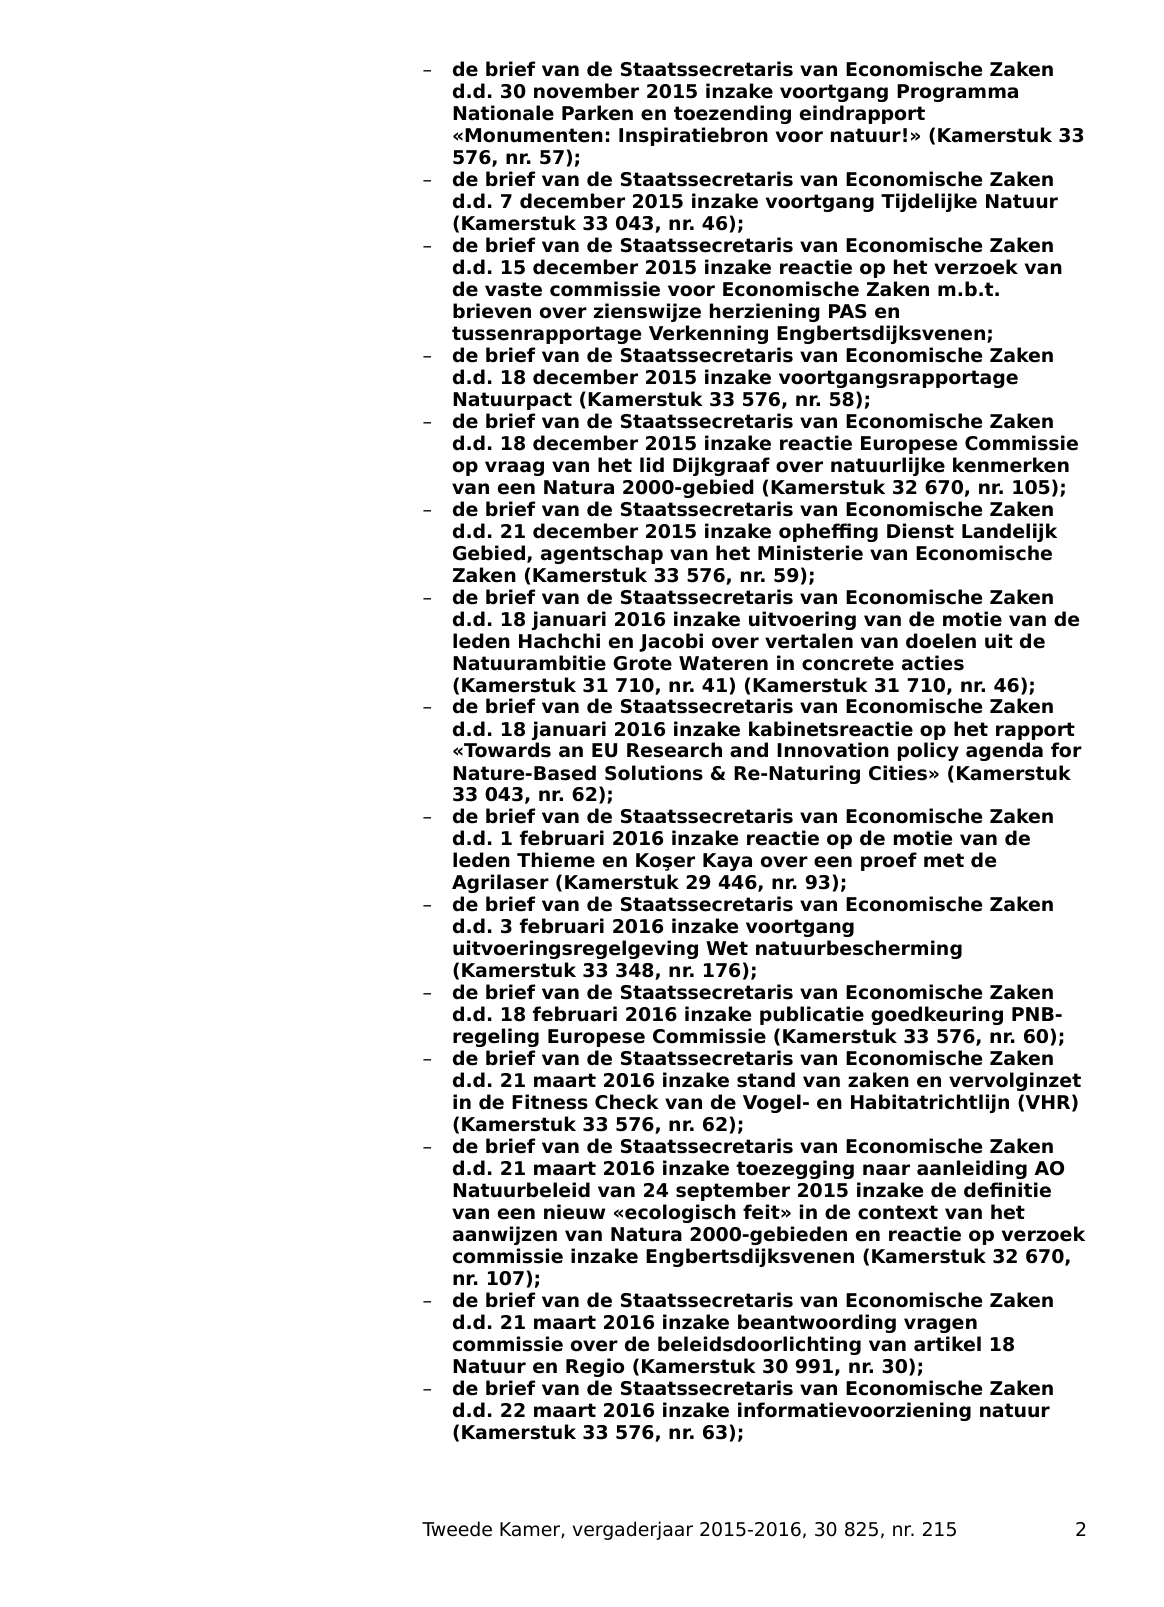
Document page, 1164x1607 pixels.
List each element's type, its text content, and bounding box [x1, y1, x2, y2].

text – de brief van de Staatssecretaris van Economische Zaken d.d. 21 december 2015 inzake opheffing Dienst Landelijk Gebied, agentschap van het Ministerie van Economische Zaken (Kamerstuk 33 576, nr. 59); [422, 499, 1087, 587]
text – de brief van de Staatssecretaris van Economische Zaken d.d. 18 december 2015 inzake reactie Europese Commissie op vraag van het lid Dijkgraaf over natuurlijke kenmerken van een Natura 2000-gebied (Kamerstuk 32 670, nr. 105); [422, 411, 1087, 499]
text – de brief van de Staatssecretaris van Economische Zaken d.d. 18 januari 2016 inzake kabinetsreactie op het rapport «Towards an EU Research and Innovation policy agenda for Nature-Based Solutions & Re-Naturing Cities» (Kamerstuk 33 043, nr. 62); [422, 696, 1087, 806]
text – de brief van de Staatssecretaris van Economische Zaken d.d. 22 maart 2016 inzake informatievoorziening natuur (Kamerstuk 33 576, nr. 63); [422, 1378, 1087, 1444]
text – de brief van de Staatssecretaris van Economische Zaken d.d. 21 maart 2016 inzake toezegging naar aanleiding AO Natuurbeleid van 24 september 2015 inzake de definitie van een nieuw «ecologisch feit» in de context van het aanwijzen van Natura 2000-gebieden en reactie op verzoek commissie inzake Engbertsdijksvenen (Kamerstuk 32 670, nr. 107); [422, 1136, 1087, 1290]
text – de brief van de Staatssecretaris van Economische Zaken d.d. 21 maart 2016 inzake beantwoording vragen commissie over de beleidsdoorlichting van artikel 18 Natuur en Regio (Kamerstuk 30 991, nr. 30); [422, 1290, 1087, 1378]
text – de brief van de Staatssecretaris van Economische Zaken d.d. 7 december 2015 inzake voortgang Tijdelijke Natuur (Kamerstuk 33 043, nr. 46); [422, 169, 1087, 235]
text – de brief van de Staatssecretaris van Economische Zaken d.d. 21 maart 2016 inzake stand van zaken en vervolginzet in de Fitness Check van de Vogel- en Habitatrichtlijn (VHR) (Kamerstuk 33 576, nr. 62); [422, 1048, 1087, 1136]
text – de brief van de Staatssecretaris van Economische Zaken d.d. 18 januari 2016 inzake uitvoering van de motie van de leden Hachchi en Jacobi over vertalen van doelen uit de Natuurambitie Grote Wateren in concrete acties (Kamerstuk 31 710, nr. 41) (Kamerstuk 31 710, nr. 46); [422, 587, 1087, 696]
text – de brief van de Staatssecretaris van Economische Zaken d.d. 15 december 2015 inzake reactie op het verzoek van de vaste commissie voor Economische Zaken m.b.t. brieven over zienswijze herziening PAS en tussenrapportage Verkenning Engbertsdijksvenen; [422, 235, 1087, 345]
text – de brief van de Staatssecretaris van Economische Zaken d.d. 18 februari 2016 inzake publicatie goedkeuring PNB-regeling Europese Commissie (Kamerstuk 33 576, nr. 60); [422, 982, 1087, 1048]
text – de brief van de Staatssecretaris van Economische Zaken d.d. 30 november 2015 inzake voortgang Programma Nationale Parken en toezending eindrapport «Monumenten: Inspiratiebron voor natuur!» (Kamerstuk 33 576, nr. 57); [422, 59, 1087, 169]
text – de brief van de Staatssecretaris van Economische Zaken d.d. 3 februari 2016 inzake voortgang uitvoeringsregelgeving Wet natuurbescherming (Kamerstuk 33 348, nr. 176); [422, 894, 1087, 982]
text – de brief van de Staatssecretaris van Economische Zaken d.d. 1 februari 2016 inzake reactie op de motie van de leden Thieme en Koşer Kaya over een proef met de Agrilaser (Kamerstuk 29 446, nr. 93); [422, 806, 1087, 894]
text – de brief van de Staatssecretaris van Economische Zaken d.d. 18 december 2015 inzake voortgangsrapportage Natuurpact (Kamerstuk 33 576, nr. 58); [422, 345, 1087, 411]
